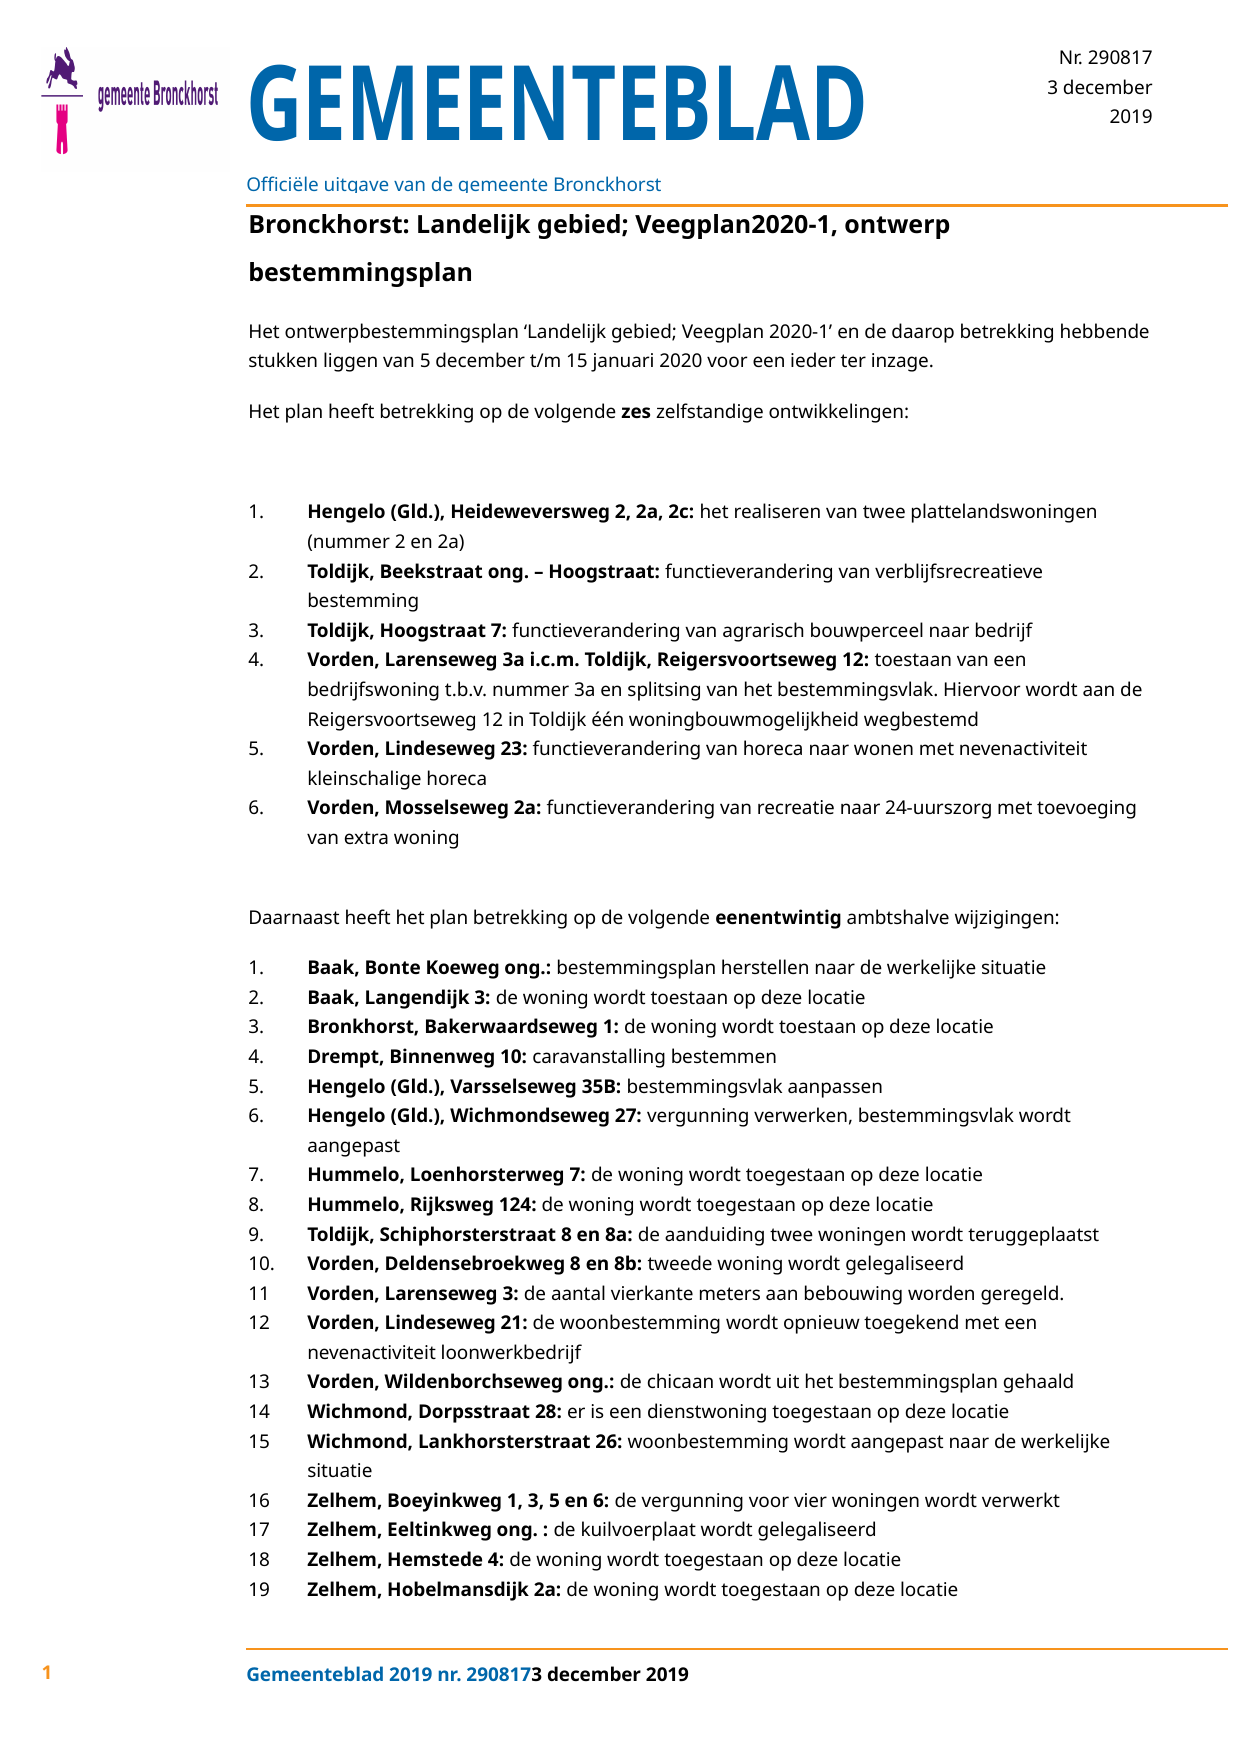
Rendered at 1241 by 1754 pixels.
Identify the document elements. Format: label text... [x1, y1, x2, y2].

list Hengelo (Gld.), Wichmondseweg 27: vergunning verwerken, bestemmingsvlak wordt aangepast [248, 1102, 1152, 1158]
list Zelhem, Hemstede 4: de woning wordt toegestaan op deze locatie [248, 1546, 1152, 1572]
list Hengelo (Gld.), Heideweversweg 2, 2a, 2c: het realiseren van twee plattelandswoningen (nummer 2 en 2a) [248, 499, 1152, 554]
list Wichmond, Lankhorsterstraat 26: woonbestemming wordt aangepast naar de werkelijke situatie [248, 1428, 1152, 1483]
picture [41, 47, 231, 172]
list Hummelo, Loenhorsterweg 7: de woning wordt toegestaan op deze locatie [248, 1162, 1152, 1187]
list Vorden, Lindeseweg 21: de woonbestemming wordt opnieuw toegekend met een nevenactiviteit loonwerkbedrijf [248, 1309, 1152, 1365]
list Vorden, Mosselseweg 2a: functieverandering van recreatie naar 24-uurszorg met toevoeging van extra woning [248, 794, 1152, 850]
text Het ontwerpbestemmingsplan ‘Landelijk gebied; Veegplan 2020-1’ en de daarop betrekking hebbende stukken liggen van 5 december t/m 15 januari 2020 voor een ieder ter inzage. [248, 318, 1152, 373]
list Hengelo (Gld.), Varsselseweg 35B: bestemmingsvlak aanpassen [248, 1073, 1152, 1099]
list Toldijk, Schiphorsterstraat 8 en 8a: de aanduiding twee woningen wordt teruggeplaatst [248, 1221, 1152, 1247]
list Baak, Langendijk 3: de woning wordt toestaan op deze locatie [248, 984, 1152, 1010]
list Bronkhorst, Bakerwaardseweg 1: de woning wordt toestaan op deze locatie [248, 1014, 1152, 1039]
list Hummelo, Rijksweg 124: de woning wordt toegestaan op deze locatie [248, 1191, 1152, 1217]
list Vorden, Larenseweg 3a i.c.m. Toldijk, Reigersvoortseweg 12: toestaan van een bedrijfswoning t.b.v. nummer 3a en splitsing van het bestemmingsvlak. Hiervoor wordt aan de Reigersvoortseweg 12 in Toldijk één woningbouwmogelijkheid wegbestemd [248, 647, 1152, 732]
list Vorden, Wildenborchseweg ong.: de chicaan wordt uit het bestemmingsplan gehaald [248, 1369, 1152, 1394]
list Vorden, Larenseweg 3: de aantal vierkante meters aan bebouwing worden geregeld. [248, 1280, 1152, 1306]
list Wichmond, Dorpsstraat 28: er is een dienstwoning toegestaan op deze locatie [248, 1398, 1152, 1424]
list Drempt, Binnenweg 10: caravanstalling bestemmen [248, 1043, 1152, 1069]
list Zelhem, Hobelmansdijk 2a: de woning wordt toegestaan op deze locatie [248, 1576, 1152, 1602]
list Toldijk, Beekstraat ong. – Hoogstraat: functieverandering van verblijfsrecreatieve bestemming [248, 558, 1152, 613]
list Baak, Bonte Koeweg ong.: bestemmingsplan herstellen naar de werkelijke situatie [248, 954, 1152, 980]
list Toldijk, Hoogstraat 7: functieverandering van agrarisch bouwperceel naar bedrijf [248, 617, 1152, 643]
list Vorden, Deldensebroekweg 8 en 8b: tweede woning wordt gelegaliseerd [248, 1250, 1152, 1276]
text Daarnaast heeft het plan betrekking op de volgende eenentwintig ambtshalve wijzigingen: [248, 904, 1152, 930]
list Zelhem, Eeltinkweg ong. : de kuilvoerplaat wordt gelegaliseerd [248, 1517, 1152, 1542]
list Vorden, Lindeseweg 23: functieverandering van horeca naar wonen met nevenactiviteit kleinschalige horeca [248, 735, 1152, 791]
text Bronckhorst: Landelijk gebied; Veegplan2020-1, ontwerp bestemmingsplan [248, 207, 1152, 288]
list Zelhem, Boeyinkweg 1, 3, 5 en 6: de vergunning voor vier woningen wordt verwerkt [248, 1487, 1152, 1513]
text Het plan heeft betrekking op de volgende zes zelfstandige ontwikkelingen: [248, 398, 1152, 424]
